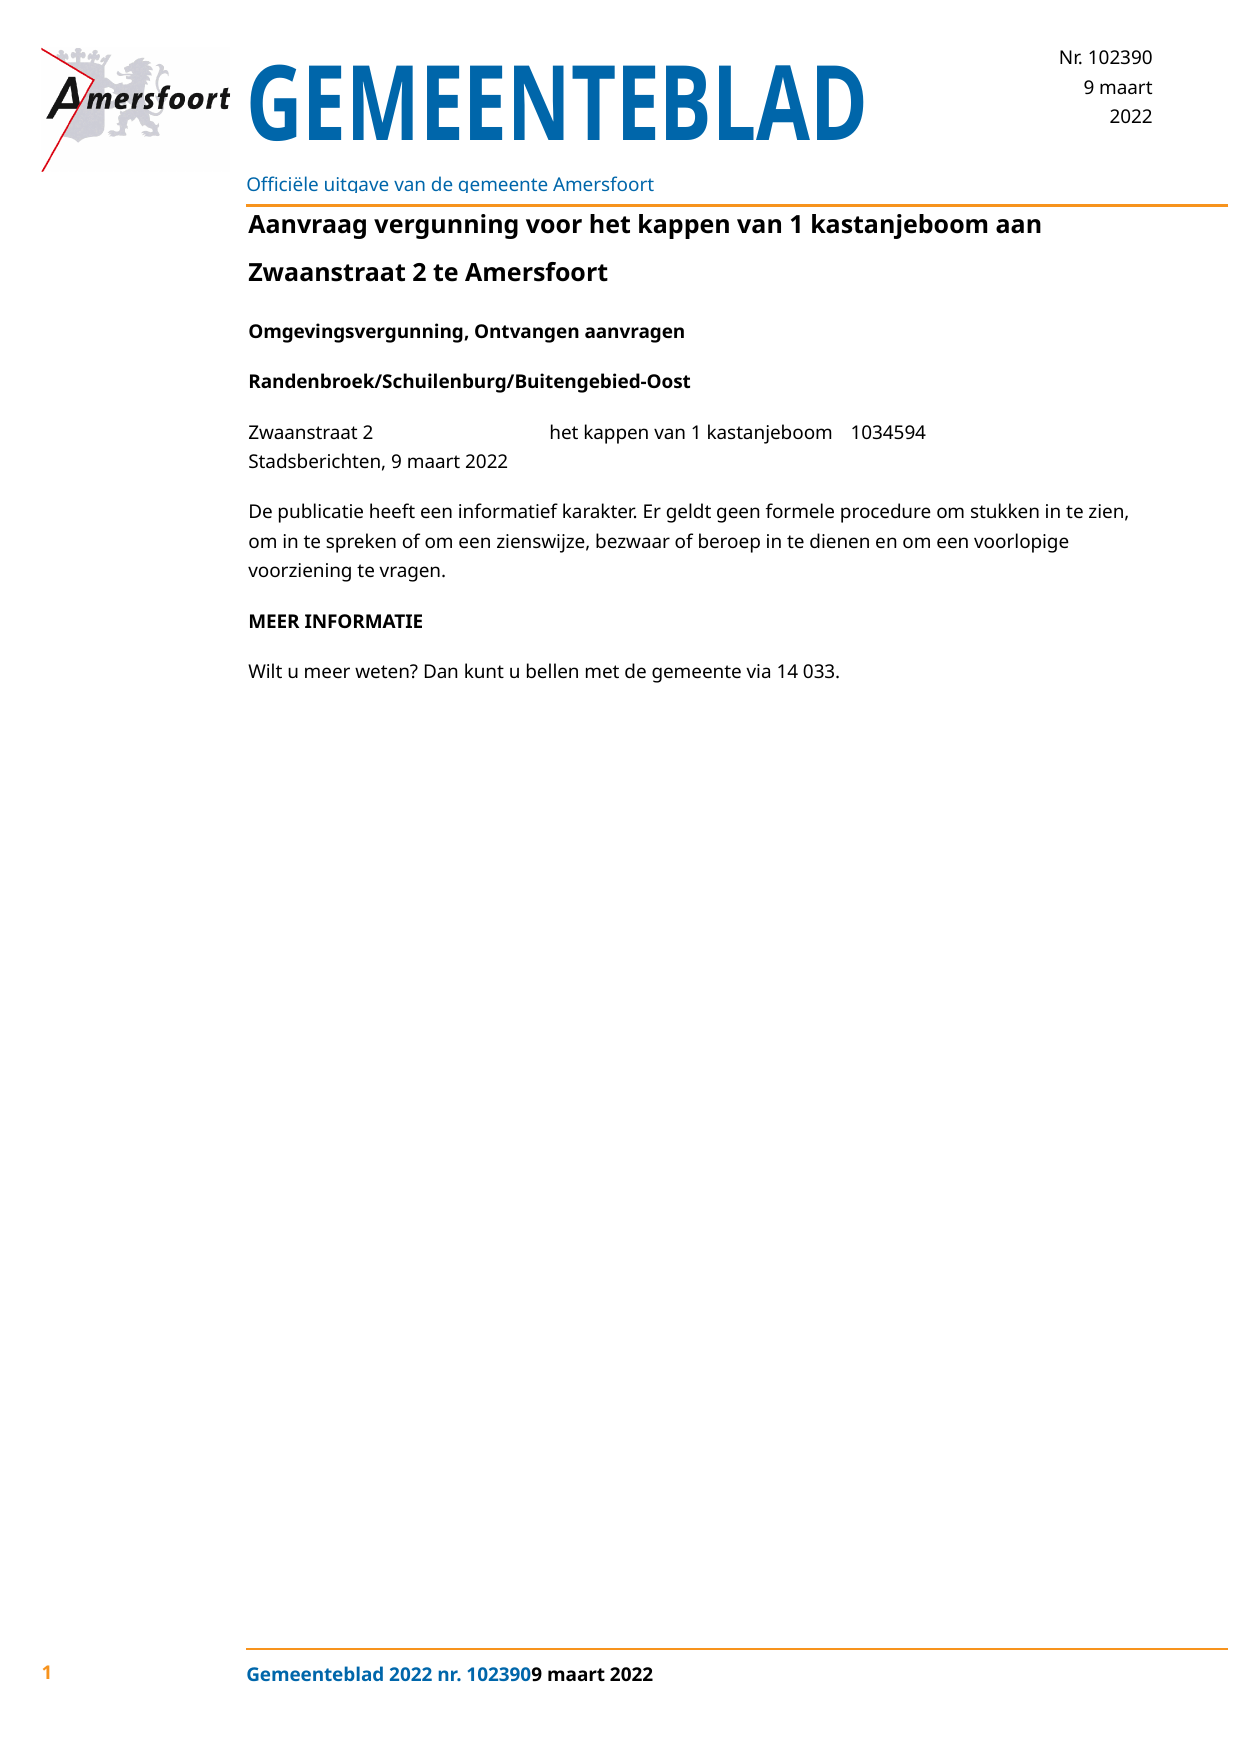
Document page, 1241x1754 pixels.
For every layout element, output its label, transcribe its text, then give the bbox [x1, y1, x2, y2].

text De publicatie heeft een informatief karakter. Er geldt geen formele procedure om stukken in te zien, om in te spreken of om een zienswijze, bezwaar of beroep in te dienen en om een voorlopige voorziening te vragen. [248, 498, 1152, 583]
table_header Zwaanstraat 2 [248, 419, 549, 444]
text Randenbroek/Schuilenburg/Buitengebied-Oost [248, 368, 1152, 394]
table_header 1034594 [850, 419, 1152, 444]
text Wilt u meer weten? Dan kunt u bellen met de gemeente via 14 033. [248, 658, 1152, 684]
text Omgevingsvergunning, Ontvangen aanvragen [248, 318, 1152, 344]
text MEER INFORMATIE [248, 608, 1152, 633]
table_header het kappen van 1 kastanjeboom [549, 419, 850, 444]
text Aanvraag vergunning voor het kappen van 1 kastanjeboom aan Zwaanstraat 2 te Amersfoort [248, 207, 1152, 288]
picture [41, 47, 231, 172]
text Stadsberichten, 9 maart 2022 [248, 448, 1152, 473]
